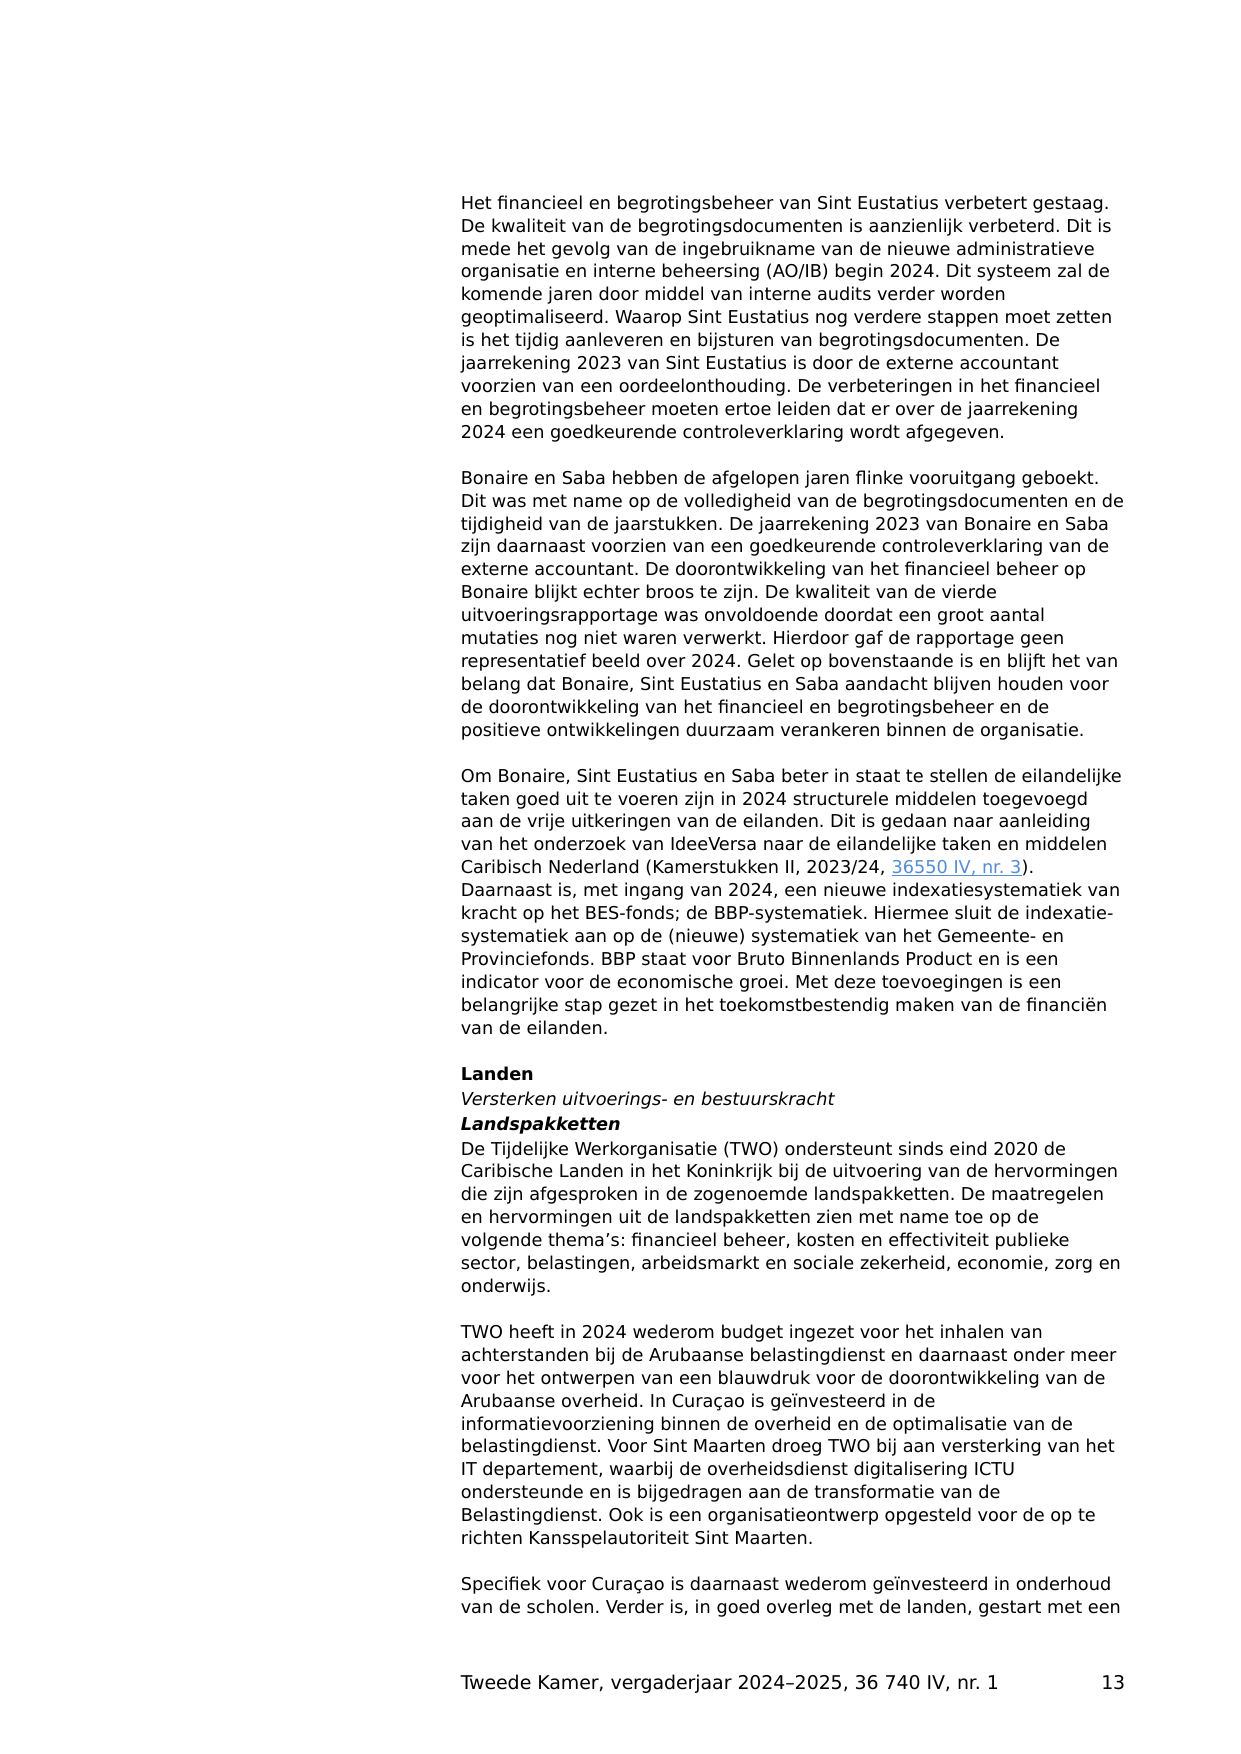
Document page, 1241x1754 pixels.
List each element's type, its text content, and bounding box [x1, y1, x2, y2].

text Landen [461, 1062, 1125, 1084]
text Landspakketten [461, 1112, 1125, 1134]
text Versterken uitvoerings- en bestuurskracht [461, 1087, 1125, 1109]
text Het financieel en begrotingsbeheer van Sint Eustatius verbetert gestaag. De kwaliteit van de begrotingsdocumenten is aanzienlijk verbeterd. Dit is mede het gevolg van de ingebruikname van de nieuwe administratieve organisatie en interne beheersing (AO/IB) begin 2024. Dit systeem zal de komende jaren door middel van interne audits verder worden geoptimaliseerd. Waarop Sint Eustatius nog verdere stappen moet zetten is het tijdig aanleveren en bijsturen van begrotingsdocumenten. De jaarrekening 2023 van Sint Eustatius is door de externe accountant voorzien van een oordeelonthouding. De verbeteringen in het financieel en begrotingsbeheer moeten ertoe leiden dat er over de jaarrekening 2024 een goedkeurende controleverklaring wordt afgegeven. [461, 191, 1125, 443]
text Bonaire en Saba hebben de afgelopen jaren flinke vooruitgang geboekt. Dit was met name op de volledigheid van de begrotingsdocumenten en de tijdigheid van de jaarstukken. De jaarrekening 2023 van Bonaire en Saba zijn daarnaast voorzien van een goedkeurende controleverklaring van de externe accountant. De doorontwikkeling van het financieel beheer op Bonaire blijkt echter broos te zijn. De kwaliteit van de vierde uitvoeringsrapportage was onvoldoende doordat een groot aantal mutaties nog niet waren verwerkt. Hierdoor gaf de rapportage geen representatief beeld over 2024. Gelet op bovenstaande is en blijft het van belang dat Bonaire, Sint Eustatius en Saba aandacht blijven houden voor de doorontwikkeling van het financieel en begrotingsbeheer en de positieve ontwikkelingen duurzaam verankeren binnen de organisatie. [461, 466, 1125, 741]
text Om Bonaire, Sint Eustatius en Saba beter in staat te stellen de eilandelijke taken goed uit te voeren zijn in 2024 structurele middelen toegevoegd aan de vrije uitkeringen van de eilanden. Dit is gedaan naar aanleiding van het onderzoek van IdeeVersa naar de eilandelijke taken en middelen Caribisch Nederland (Kamerstukken II, 2023/24, 36550 IV, nr. 3). Daarnaast is, met ingang van 2024, een nieuwe indexatiesystematiek van kracht op het BES-fonds; de BBP-systematiek. Hiermee sluit de indexatie-systematiek aan op de (nieuwe) systematiek van het Gemeente- en Provinciefonds. BBP staat voor Bruto Binnenlands Product en is een indicator voor de economische groei. Met deze toevoegingen is een belangrijke stap gezet in het toekomstbestendig maken van de financiën van de eilanden. [461, 764, 1125, 1039]
text De Tĳdelĳke Werkorganisatie (TWO) ondersteunt sinds eind 2020 de Caribische Landen in het Koninkrĳk bĳ de uitvoering van de hervormingen die zĳn afgesproken in de zogenoemde landspakketten. De maatregelen en hervormingen uit de landspakketten zien met name toe op de volgende thema’s: financieel beheer, kosten en effectiviteit publieke sector, belastingen, arbeidsmarkt en sociale zekerheid, economie, zorg en onderwĳs. [461, 1137, 1125, 1297]
text TWO heeft in 2024 wederom budget ingezet voor het inhalen van achterstanden bij de Arubaanse belastingdienst en daarnaast onder meer voor het ontwerpen van een blauwdruk voor de doorontwikkeling van de Arubaanse overheid. In Curaçao is geïnvesteerd in de informatievoorziening binnen de overheid en de optimalisatie van de belastingdienst. Voor Sint Maarten droeg TWO bij aan versterking van het IT departement, waarbij de overheidsdienst digitalisering ICTU ondersteunde en is bijgedragen aan de transformatie van de Belastingdienst. Ook is een organisatieontwerp opgesteld voor de op te richten Kansspelautoriteit Sint Maarten. [461, 1320, 1125, 1549]
text Specifiek voor Curaçao is daarnaast wederom geïnvesteerd in onderhoud van de scholen. Verder is, in goed overleg met de landen, gestart met een [461, 1572, 1125, 1618]
